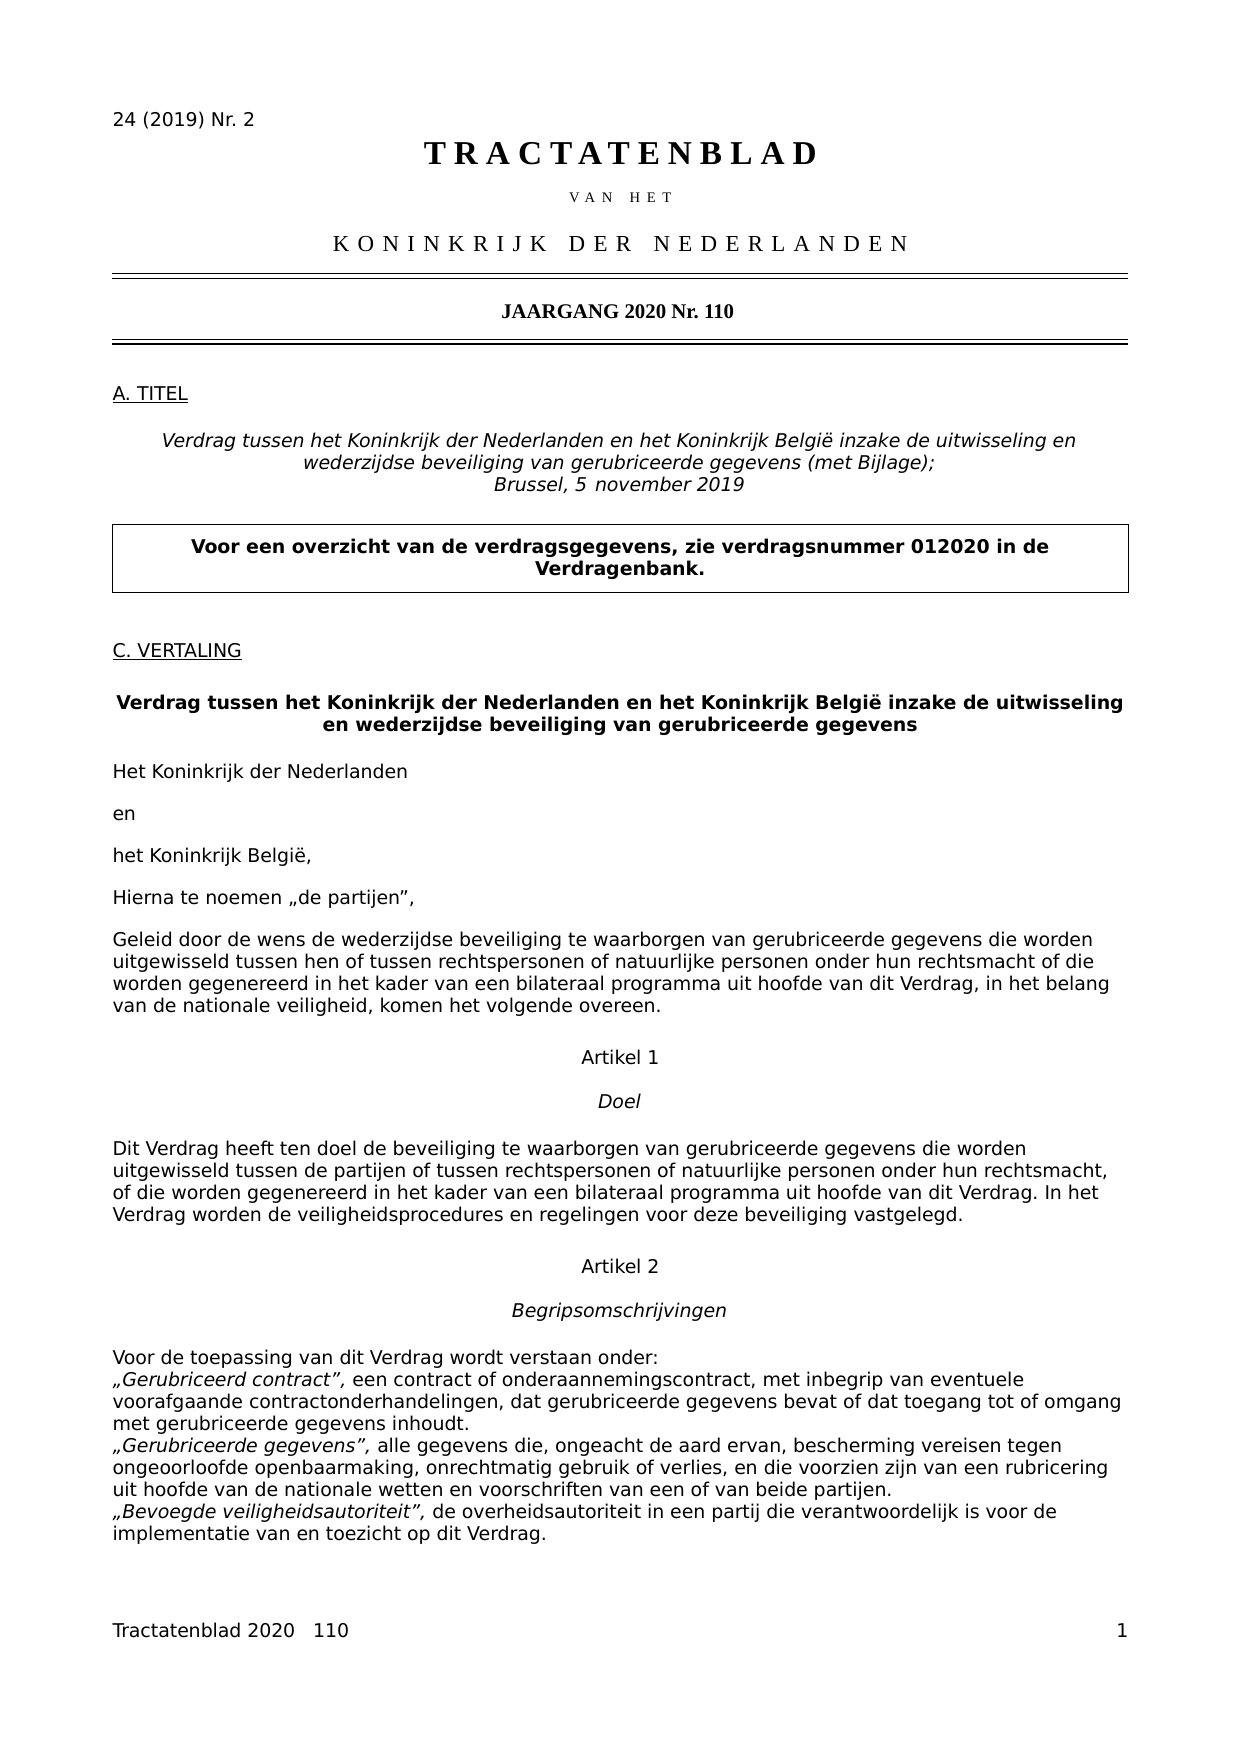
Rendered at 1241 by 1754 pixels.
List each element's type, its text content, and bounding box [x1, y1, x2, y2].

text Geleid door de wens de wederzijdse beveiliging te waarborgen van gerubriceerde gegevens die worden uitgewisseld tussen hen of tussen rechtspersonen of natuurlijke personen onder hun rechtsmacht of die worden gegenereerd in het kader van een bilateraal programma uit hoofde van dit Verdrag, in het belang van de nationale veiligheid, komen het volgende overeen. [112, 929, 1128, 1017]
text TRACTATENBLAD [112, 133, 1128, 172]
text Voor de toepassing van dit Verdrag wordt verstaan onder: [112, 1347, 1128, 1369]
text Het Koninkrijk der Nederlanden [112, 761, 1128, 783]
text Dit Verdrag heeft ten doel de beveiliging te waarborgen van gerubriceerde gegevens die worden uitgewisseld tussen de partijen of tussen rechtspersonen of natuurlijke personen onder hun rechtsmacht, of die worden gegenereerd in het kader van een bilateraal programma uit hoofde van dit Verdrag. In het Verdrag worden de veiligheidsprocedures en regelingen voor deze beveiliging vastgelegd. [112, 1138, 1128, 1226]
subtitle A. TITEL [112, 383, 1128, 405]
text KONINKRIJK DER NEDERLANDEN [112, 229, 1128, 256]
text „Gerubriceerde gegevens”, alle gegevens die, ongeacht de aard ervan, bescherming vereisen tegen ongeoorloofde openbaarmaking, onrechtmatig gebruik of verlies, en die voorzien zijn van een rubricering uit hoofde van de nationale wetten en voorschriften van een of van beide partijen. [112, 1434, 1128, 1501]
text „Bevoegde veiligheidsautoriteit”, de overheidsautoriteit in een partij die verantwoordelijk is voor de implementatie van en toezicht op dit Verdrag. [112, 1501, 1128, 1544]
text 24 (2019) Nr. 2 [112, 109, 1128, 131]
text Verdrag tussen het Koninkrijk der Nederlanden en het Koninkrijk België inzake de uitwisseling en wederzijdse beveiliging van gerubriceerde gegevens (met Bijlage); [112, 430, 1128, 474]
subtitle Artikel 2 Begripsomschrijvingen [112, 1256, 1128, 1322]
text JAARGANG 2020 Nr. 110 [112, 299, 1128, 323]
subtitle C. VERTALING [112, 640, 1128, 662]
text het Koninkrijk België, [112, 845, 1128, 867]
subtitle Artikel 1 Doel [112, 1047, 1128, 1113]
text Brussel, 5 november 2019 [112, 474, 1128, 496]
text Hierna te noemen „de partijen”, [112, 887, 1128, 909]
text „Gerubriceerd contract”, een contract of onderaannemingscontract, met inbegrip van eventuele voorafgaande contractonderhandelingen, dat gerubriceerde gegevens bevat of dat toegang tot of omgang met gerubriceerde gegevens inhoudt. [112, 1369, 1128, 1434]
text VAN HET [112, 189, 1128, 206]
text en [112, 803, 1128, 825]
subtitle Verdrag tussen het Koninkrijk der Nederlanden en het Koninkrijk België inzake de uitwisseling en wederzijdse beveiliging van gerubriceerde gegevens [112, 692, 1128, 736]
